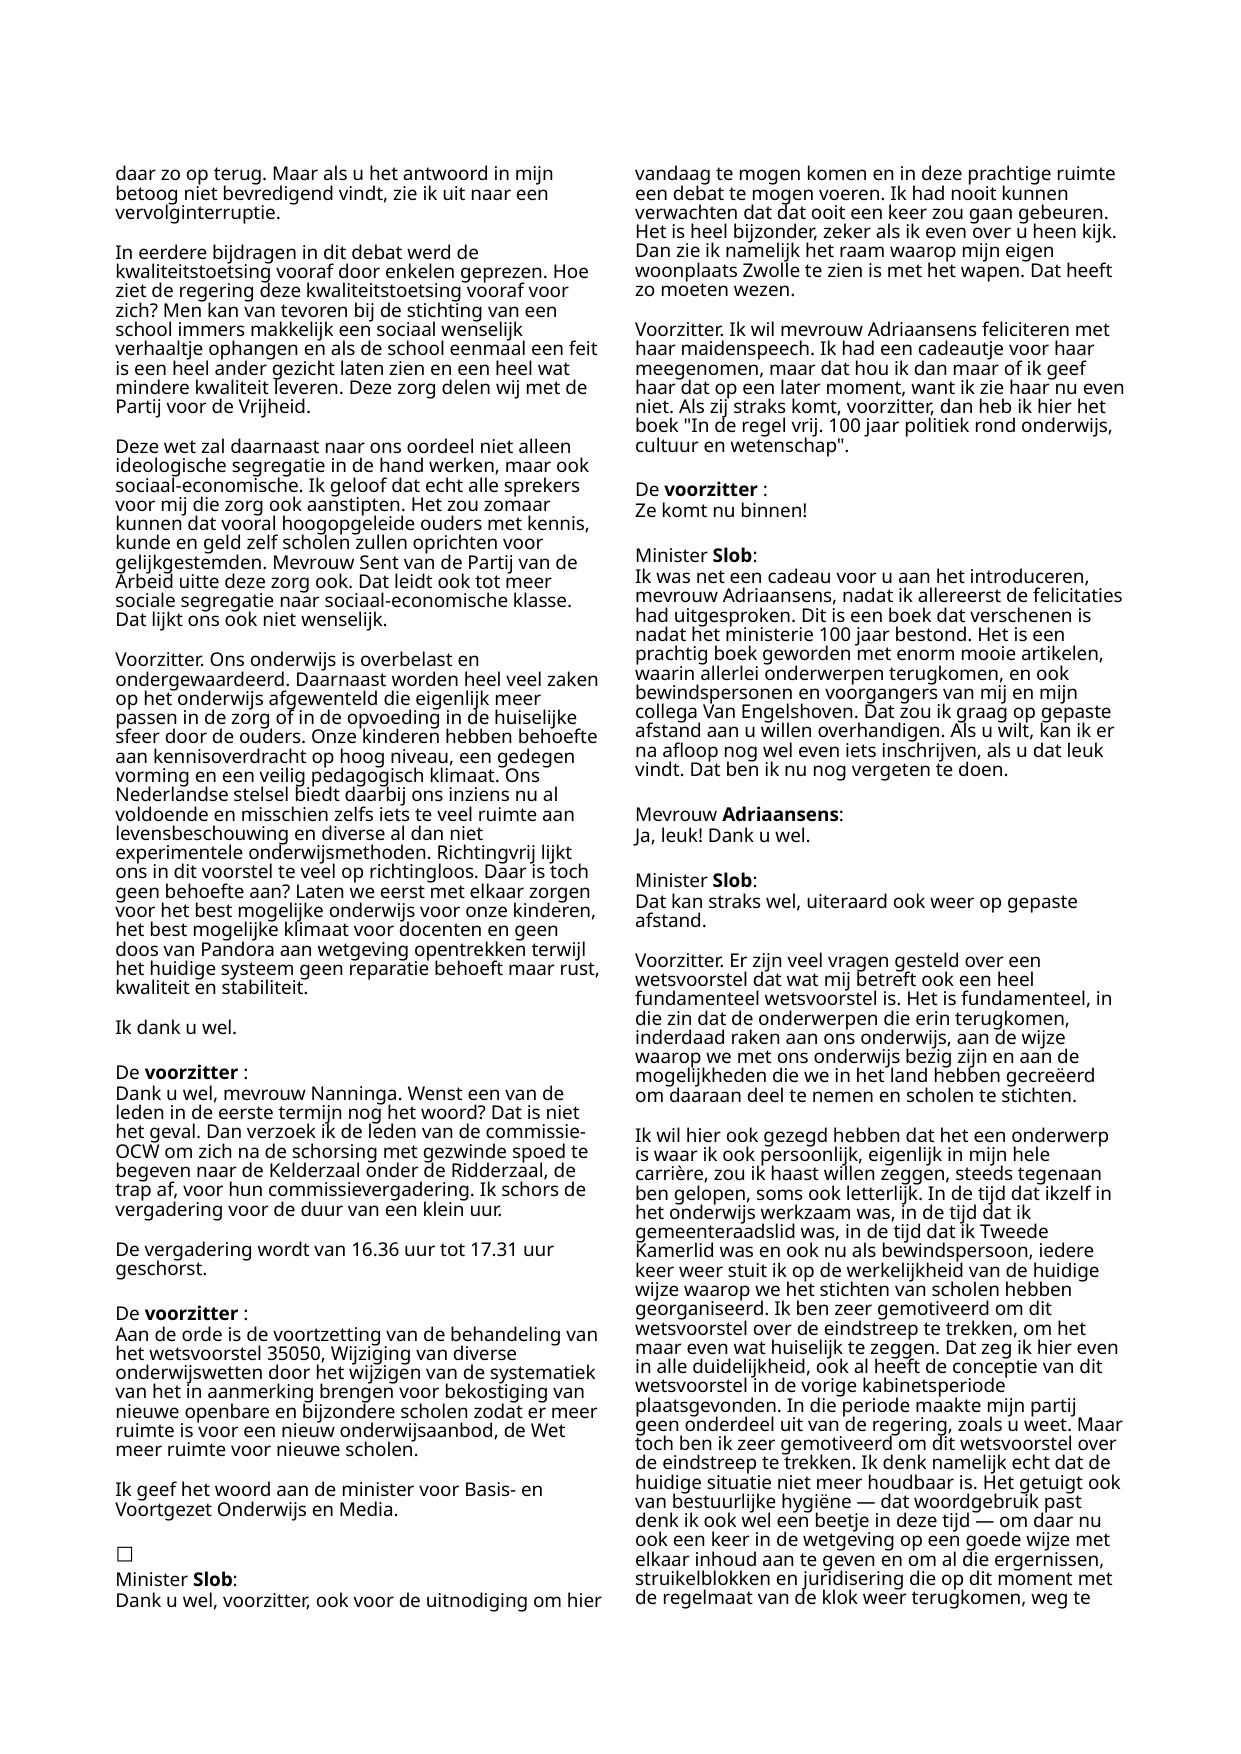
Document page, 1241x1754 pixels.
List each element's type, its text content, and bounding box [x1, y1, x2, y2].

text Dank u wel, voorzitter, ook voor de uitnodiging om hier [115, 1592, 605, 1611]
text De voorzitter : [115, 1059, 605, 1085]
text Ja, leuk! Dank u wel. [635, 827, 1125, 846]
text De vergadering wordt van 16.36 uur tot 17.31 uur geschorst. [115, 1241, 605, 1279]
text Dat kan straks wel, uiteraard ook weer op gepaste afstand. [635, 893, 1125, 931]
text Voorzitter. Er zijn veel vragen gesteld over een wetsvoorstel dat wat mij betreft ook een heel fundamenteel wetsvoorstel is. Het is fundamenteel, in die zin dat de onderwerpen die erin terugkomen, inderdaad raken aan ons onderwijs, aan de wijze waarop we met ons onderwijs bezig zijn en aan de mogelijkheden die we in het land hebben gecreëerd om daaraan deel te nemen en scholen te stichten. [635, 952, 1125, 1106]
text Ze komt nu binnen! [635, 502, 1125, 522]
text Aan de orde is de voortzetting van de behandeling van het wetsvoorstel 35050, Wijziging van diverse onderwijswetten door het wijzigen van de systematiek van het in aanmerking brengen voor bekostiging van nieuwe openbare en bijzondere scholen zodat er meer ruimte is voor een nieuw onderwijsaanbod, de Wet meer ruimte voor nieuwe scholen. [115, 1326, 605, 1461]
text vandaag te mogen komen en in deze prachtige ruimte een debat te mogen voeren. Ik had nooit kunnen verwachten dat dat ooit een keer zou gaan gebeuren. Het is heel bijzonder, zeker als ik even over u heen kijk. Dan zie ik namelijk het raam waarop mijn eigen woonplaats Zwolle te zien is met het wapen. Dat heeft zo moeten wezen. [635, 165, 1125, 300]
text Ik was net een cadeau voor u aan het introduceren, mevrouw Adriaansens, nadat ik allereerst de felicitaties had uitgesproken. Dit is een boek dat verschenen is nadat het ministerie 100 jaar bestond. Het is een prachtig boek geworden met enorm mooie artikelen, waarin allerlei onderwerpen terugkomen, en ook bewindspersonen en voorgangers van mij en mijn collega Van Engelshoven. Dat zou ik graag op gepaste afstand aan u willen overhandigen. Als u wilt, kan ik er na afloop nog wel even iets inschrijven, als u dat leuk vindt. Dat ben ik nu nog vergeten te doen. [635, 568, 1125, 780]
text In eerdere bijdragen in dit debat werd de kwaliteitstoetsing vooraf door enkelen geprezen. Hoe ziet de regering deze kwaliteitstoetsing vooraf voor zich? Men kan van tevoren bij de stichting van een school immers makkelijk een sociaal wenselijk verhaaltje ophangen en als de school eenmaal een feit is een heel ander gezicht laten zien en een heel wat mindere kwaliteit leveren. Deze zorg delen wij met de Partij voor de Vrijheid. [115, 244, 605, 417]
text ⬜ [115, 1541, 605, 1566]
text Voorzitter. Ik wil mevrouw Adriaansens feliciteren met haar maidenspeech. Ik had een cadeautje voor haar meegenomen, maar dat hou ik dan maar of ik geef haar dat op een later moment, want ik zie haar nu even niet. Als zij straks komt, voorzitter, dan heb ik hier het boek "In de regel vrij. 100 jaar politiek rond onderwijs, cultuur en wetenschap". [635, 321, 1125, 456]
text Ik wil hier ook gezegd hebben dat het een onderwerp is waar ik ook persoonlijk, eigenlijk in mijn hele carrière, zou ik haast willen zeggen, steeds tegenaan ben gelopen, soms ook letterlijk. In de tijd dat ikzelf in het onderwijs werkzaam was, in de tijd dat ik gemeenteraadslid was, in de tijd dat ik Tweede Kamerlid was en ook nu als bewindspersoon, iedere keer weer stuit ik op de werkelijkheid van de huidige wijze waarop we het stichten van scholen hebben georganiseerd. Ik ben zeer gemotiveerd om dit wetsvoorstel over de eindstreep te trekken, om het maar even wat huiselijk te zeggen. Dat zeg ik hier even in alle duidelijkheid, ook al heeft de conceptie van dit wetsvoorstel in de vorige kabinetsperiode plaatsgevonden. In die periode maakte mijn partij geen onderdeel uit van de regering, zoals u weet. Maar toch ben ik zeer gemotiveerd om dit wetsvoorstel over de eindstreep te trekken. Ik denk namelijk echt dat de huidige situatie niet meer houdbaar is. Het getuigt ook van bestuurlijke hygiëne — dat woordgebruik past denk ik ook wel een beetje in deze tijd — om daar nu ook een keer in de wetgeving op een goede wijze met elkaar inhoud aan te geven en om al die ergernissen, struikelblokken en juridisering die op dit moment met de regelmaat van de klok weer terugkomen, weg te [635, 1127, 1125, 1608]
text Minister Slob: [115, 1566, 605, 1592]
text Ik geef het woord aan de minister voor Basis- en Voortgezet Onderwijs en Media. [115, 1481, 605, 1520]
text Minister Slob: [635, 867, 1125, 893]
text Minister Slob: [635, 542, 1125, 568]
text daar zo op terug. Maar als u het antwoord in mijn betoog niet bevredigend vindt, zie ik uit naar een vervolginterruptie. [115, 165, 605, 223]
text Deze wet zal daarnaast naar ons oordeel niet alleen ideologische segregatie in de hand werken, maar ook sociaal-economische. Ik geloof dat echt alle sprekers voor mij die zorg ook aanstipten. Het zou zomaar kunnen dat vooral hoogopgeleide ouders met kennis, kunde en geld zelf scholen zullen oprichten voor gelijkgestemden. Mevrouw Sent van de Partij van de Arbeid uitte deze zorg ook. Dat leidt ook tot meer sociale segregatie naar sociaal-economische klasse. Dat lijkt ons ook niet wenselijk. [115, 438, 605, 631]
text De voorzitter : [635, 477, 1125, 502]
text Dank u wel, mevrouw Nanninga. Wenst een van de leden in de eerste termijn nog het woord? Dat is niet het geval. Dan verzoek ik de leden van de commissie-OCW om zich na de schorsing met gezwinde spoed te begeven naar de Kelderzaal onder de Ridderzaal, de trap af, voor hun commissievergadering. Ik schors de vergadering voor de duur van een klein uur. [115, 1085, 605, 1220]
text Mevrouw Adriaansens: [635, 801, 1125, 827]
text Voorzitter. Ons onderwijs is overbelast en ondergewaardeerd. Daarnaast worden heel veel zaken op het onderwijs afgewenteld die eigenlijk meer passen in de zorg of in de opvoeding in de huiselijke sfeer door de ouders. Onze kinderen hebben behoefte aan kennisoverdracht op hoog niveau, een gedegen vorming en een veilig pedagogisch klimaat. Ons Nederlandse stelsel biedt daarbij ons inziens nu al voldoende en misschien zelfs iets te veel ruimte aan levensbeschouwing en diverse al dan niet experimentele onderwijsmethoden. Richtingvrij lijkt ons in dit voorstel te veel op richtingloos. Daar is toch geen behoefte aan? Laten we eerst met elkaar zorgen voor het best mogelijke onderwijs voor onze kinderen, het best mogelijke klimaat voor docenten en geen doos van Pandora aan wetgeving opentrekken terwijl het huidige systeem geen reparatie behoeft maar rust, kwaliteit en stabiliteit. [115, 651, 605, 998]
text Ik dank u wel. [115, 1019, 605, 1038]
text De voorzitter : [115, 1300, 605, 1326]
